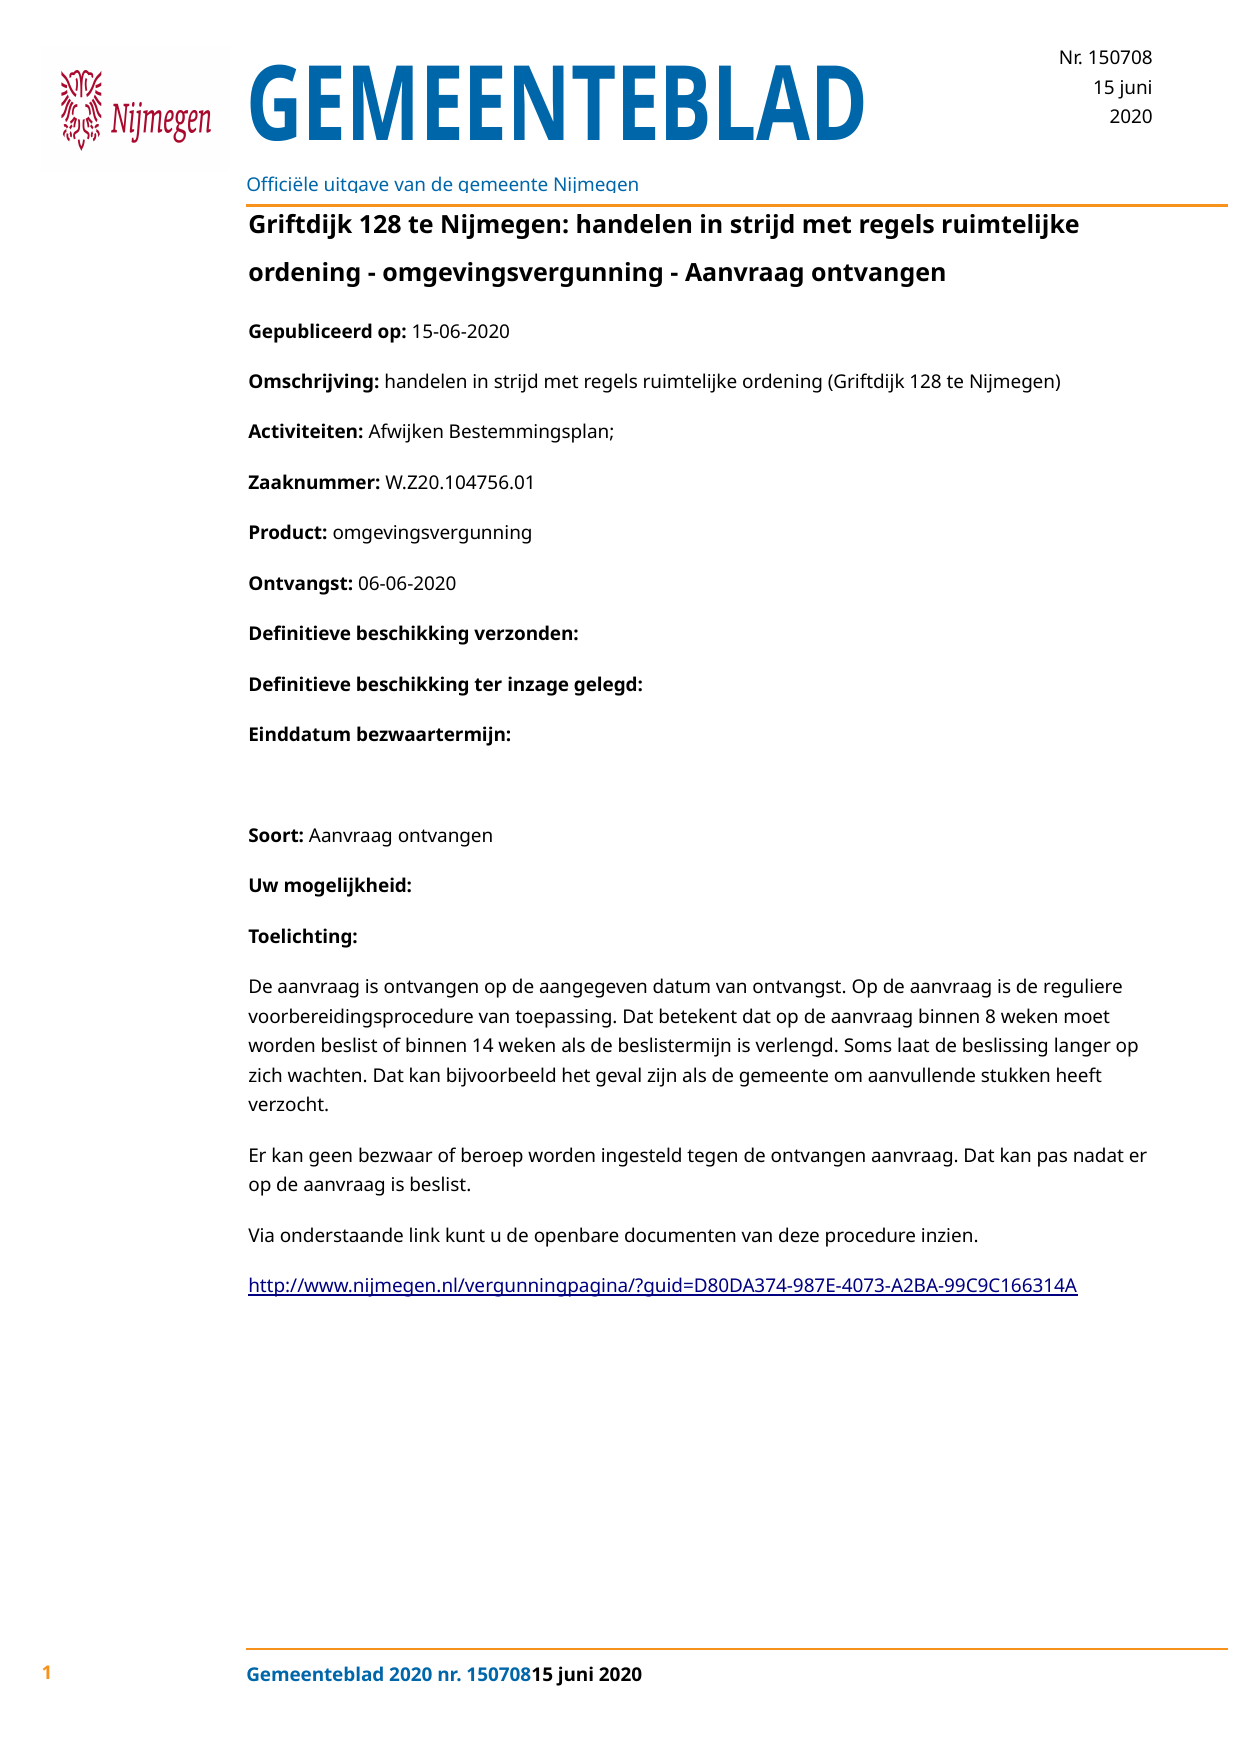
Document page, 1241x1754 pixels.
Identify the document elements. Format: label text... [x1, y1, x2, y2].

text http://www.nijmegen.nl/vergunningpagina/?guid=D80DA374-987E-4073-A2BA-99C9C166314A [248, 1272, 1152, 1298]
text Product: omgevingsvergunning [248, 519, 1152, 545]
text Definitieve beschikking verzonden: [248, 620, 1152, 646]
text Uw mogelijkheid: [248, 872, 1152, 898]
text Via onderstaande link kunt u de openbare documenten van deze procedure inzien. [248, 1222, 1152, 1248]
text Definitieve beschikking ter inzage gelegd: [248, 671, 1152, 697]
text Toelichting: [248, 923, 1152, 949]
text Griftdijk 128 te Nijmegen: handelen in strijd met regels ruimtelijke ordening - omgevingsvergunning - Aanvraag ontvangen [248, 207, 1152, 288]
text De aanvraag is ontvangen op de aangegeven datum van ontvangst. Op de aanvraag is de reguliere voorbereidingsprocedure van toepassing. Dat betekent dat op de aanvraag binnen 8 weken moet worden beslist of binnen 14 weken als de beslistermijn is verlengd. Soms laat de beslissing langer op zich wachten. Dat kan bijvoorbeeld het geval zijn als de gemeente om aanvullende stukken heeft verzocht. [248, 973, 1152, 1117]
text Zaaknummer: W.Z20.104756.01 [248, 469, 1152, 495]
picture [41, 47, 231, 172]
text Soort: Aanvraag ontvangen [248, 822, 1152, 848]
text Ontvangst: 06-06-2020 [248, 570, 1152, 596]
text Gepubliceerd op: 15-06-2020 [248, 318, 1152, 344]
text Er kan geen bezwaar of beroep worden ingesteld tegen de ontvangen aanvraag. Dat kan pas nadat er op de aanvraag is beslist. [248, 1142, 1152, 1197]
text Einddatum bezwaartermijn: [248, 721, 1152, 747]
text Omschrijving: handelen in strijd met regels ruimtelijke ordening (Griftdijk 128 te Nijmegen) [248, 368, 1152, 394]
text Activiteiten: Afwijken Bestemmingsplan; [248, 419, 1152, 444]
